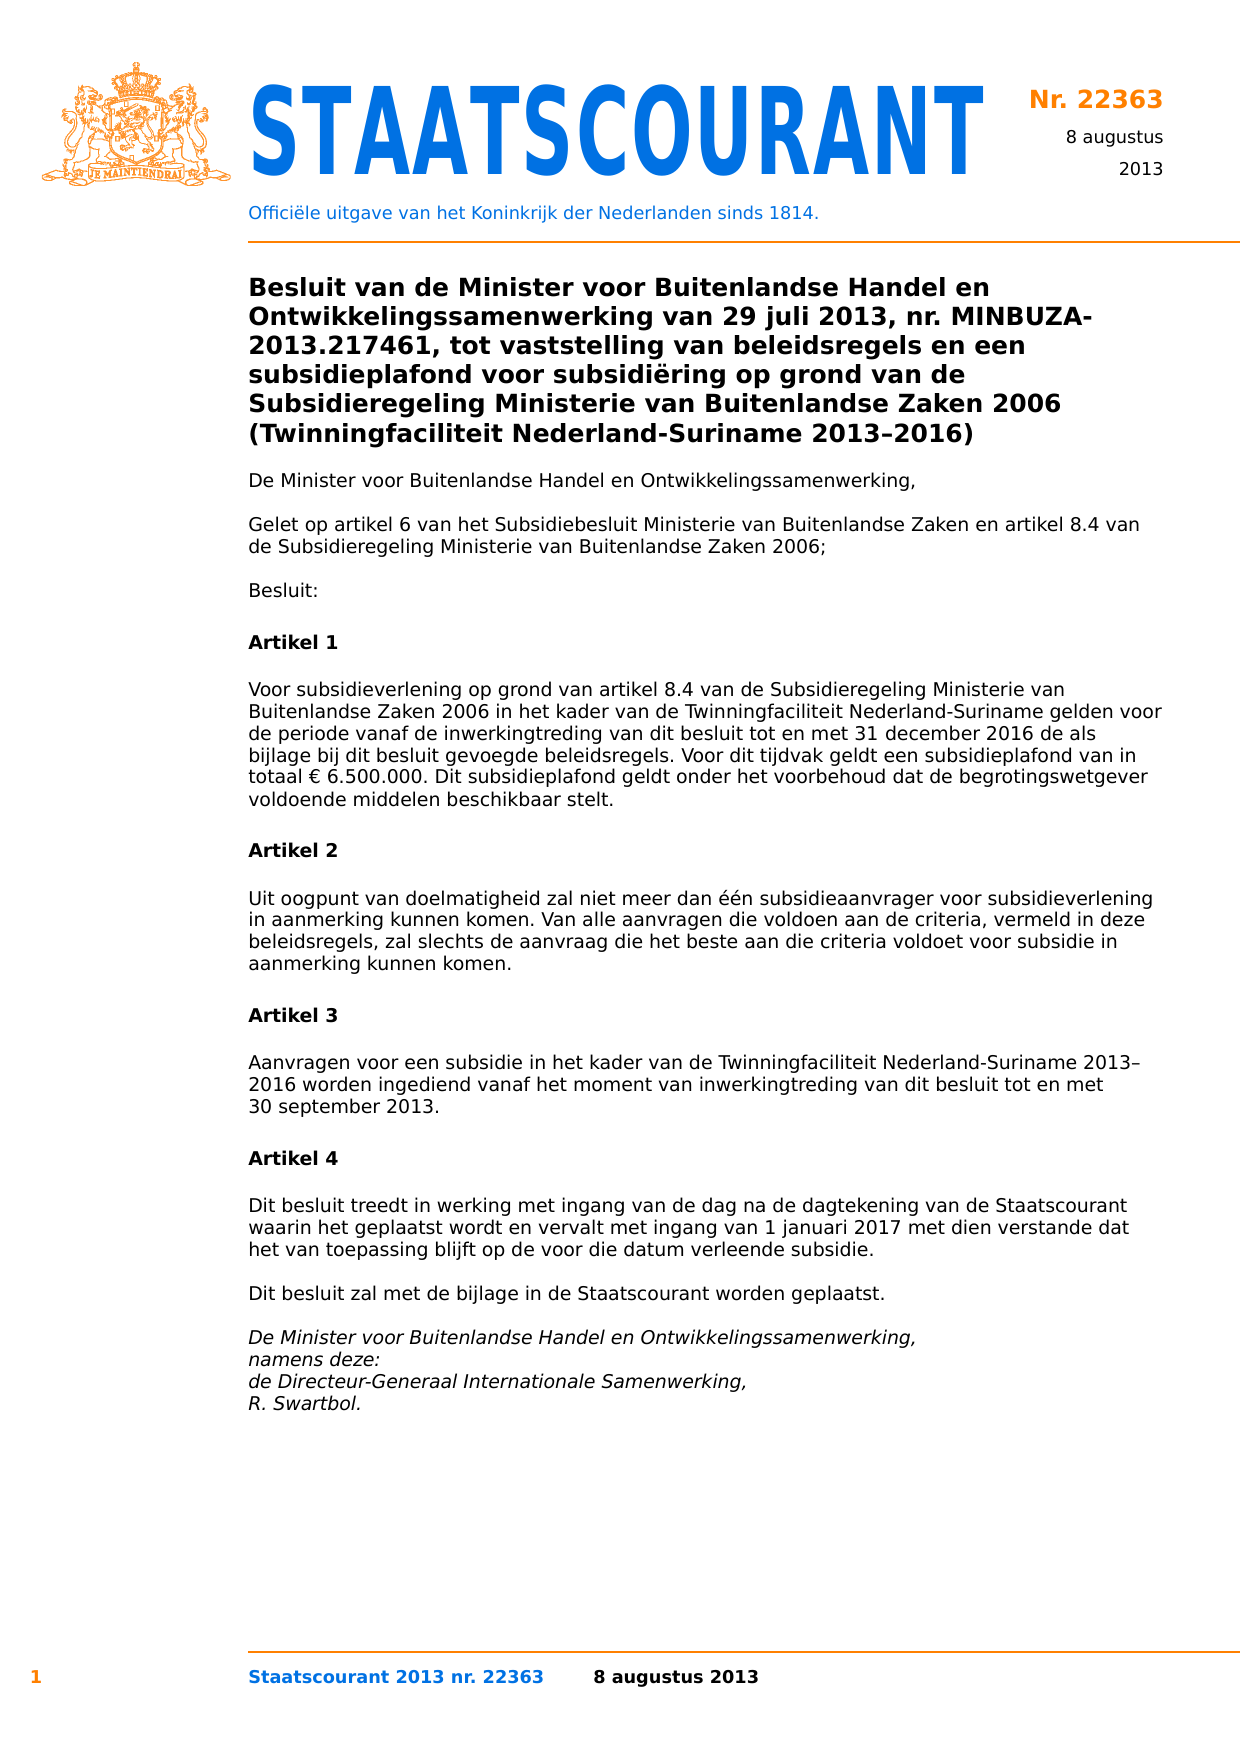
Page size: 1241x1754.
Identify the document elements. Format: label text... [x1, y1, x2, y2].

picture [41, 62, 231, 186]
subtitle Besluit van de Minister voor Buitenlandse Handel en Ontwikkelingssamenwerking van 29 juli 2013, nr. MINBUZA-2013.217461, tot vaststelling van beleidsregels en een subsidieplafond voor subsidiëring op grond van de Subsidieregeling Ministerie van Buitenlandse Zaken 2006 (Twinningfaciliteit Nederland-Suriname 2013–2016) [248, 273, 1163, 448]
text Gelet op artikel 6 van het Subsidiebesluit Ministerie van Buitenlandse Zaken en artikel 8.4 van de Subsidieregeling Ministerie van Buitenlandse Zaken 2006; [248, 514, 1163, 558]
subtitle Artikel 2 [248, 840, 1163, 862]
text De Minister voor Buitenlandse Handel en Ontwikkelingssamenwerking, [248, 470, 1163, 492]
table_cell 2013 [998, 153, 1240, 203]
text Dit besluit treedt in werking met ingang van de dag na de dagtekening van de Staatscourant waarin het geplaatst wordt en vervalt met ingang van 1 januari 2017 met dien verstande dat het van toepassing blijft op de voor die datum verleende subsidie. [248, 1195, 1163, 1261]
table_cell Officiële uitgave van het Koninkrijk der Nederlanden sinds 1814. [248, 203, 1240, 241]
table_cell 8 augustus [998, 121, 1240, 153]
table_header [25, 62, 248, 241]
text Aanvragen voor een subsidie in het kader van de Twinningfaciliteit Nederland-Suriname 2013–2016 worden ingediend vanaf het moment van inwerkingtreding van dit besluit tot en met 30 september 2013. [248, 1052, 1163, 1118]
text Uit oogpunt van doelmatigheid zal niet meer dan één subsidieaanvrager voor subsidieverlening in aanmerking kunnen komen. Van alle aanvragen die voldoen aan de criteria, vermeld in deze beleidsregels, zal slechts de aanvraag die het beste aan die criteria voldoet voor subsidie in aanmerking kunnen komen. [248, 887, 1163, 975]
table_header STAATSCOURANT [248, 62, 998, 203]
text Besluit: [248, 579, 1163, 602]
text Voor subsidieverlening op grond van artikel 8.4 van de Subsidieregeling Ministerie van Buitenlandse Zaken 2006 in het kader van de Twinningfaciliteit Nederland-Suriname gelden voor de periode vanaf de inwerkingtreding van dit besluit tot en met 31 december 2016 de als bijlage bij dit besluit gevoegde beleidsregels. Voor dit tijdvak geldt een subsidieplafond van in totaal € 6.500.000. Dit subsidieplafond geldt onder het voorbehoud dat de begrotingswetgever voldoende middelen beschikbaar stelt. [248, 678, 1163, 810]
subtitle Artikel 3 [248, 1005, 1163, 1027]
text Dit besluit zal met de bijlage in de Staatscourant worden geplaatst. [248, 1283, 1163, 1305]
subtitle Artikel 1 [248, 632, 1163, 653]
text De Minister voor Buitenlandse Handel en Ontwikkelingssamenwerking, namens deze: de Directeur-Generaal Internationale Samenwerking, R. Swartbol. [248, 1327, 1163, 1415]
table_header Nr. 22363 [998, 62, 1240, 121]
subtitle Artikel 4 [248, 1148, 1163, 1170]
